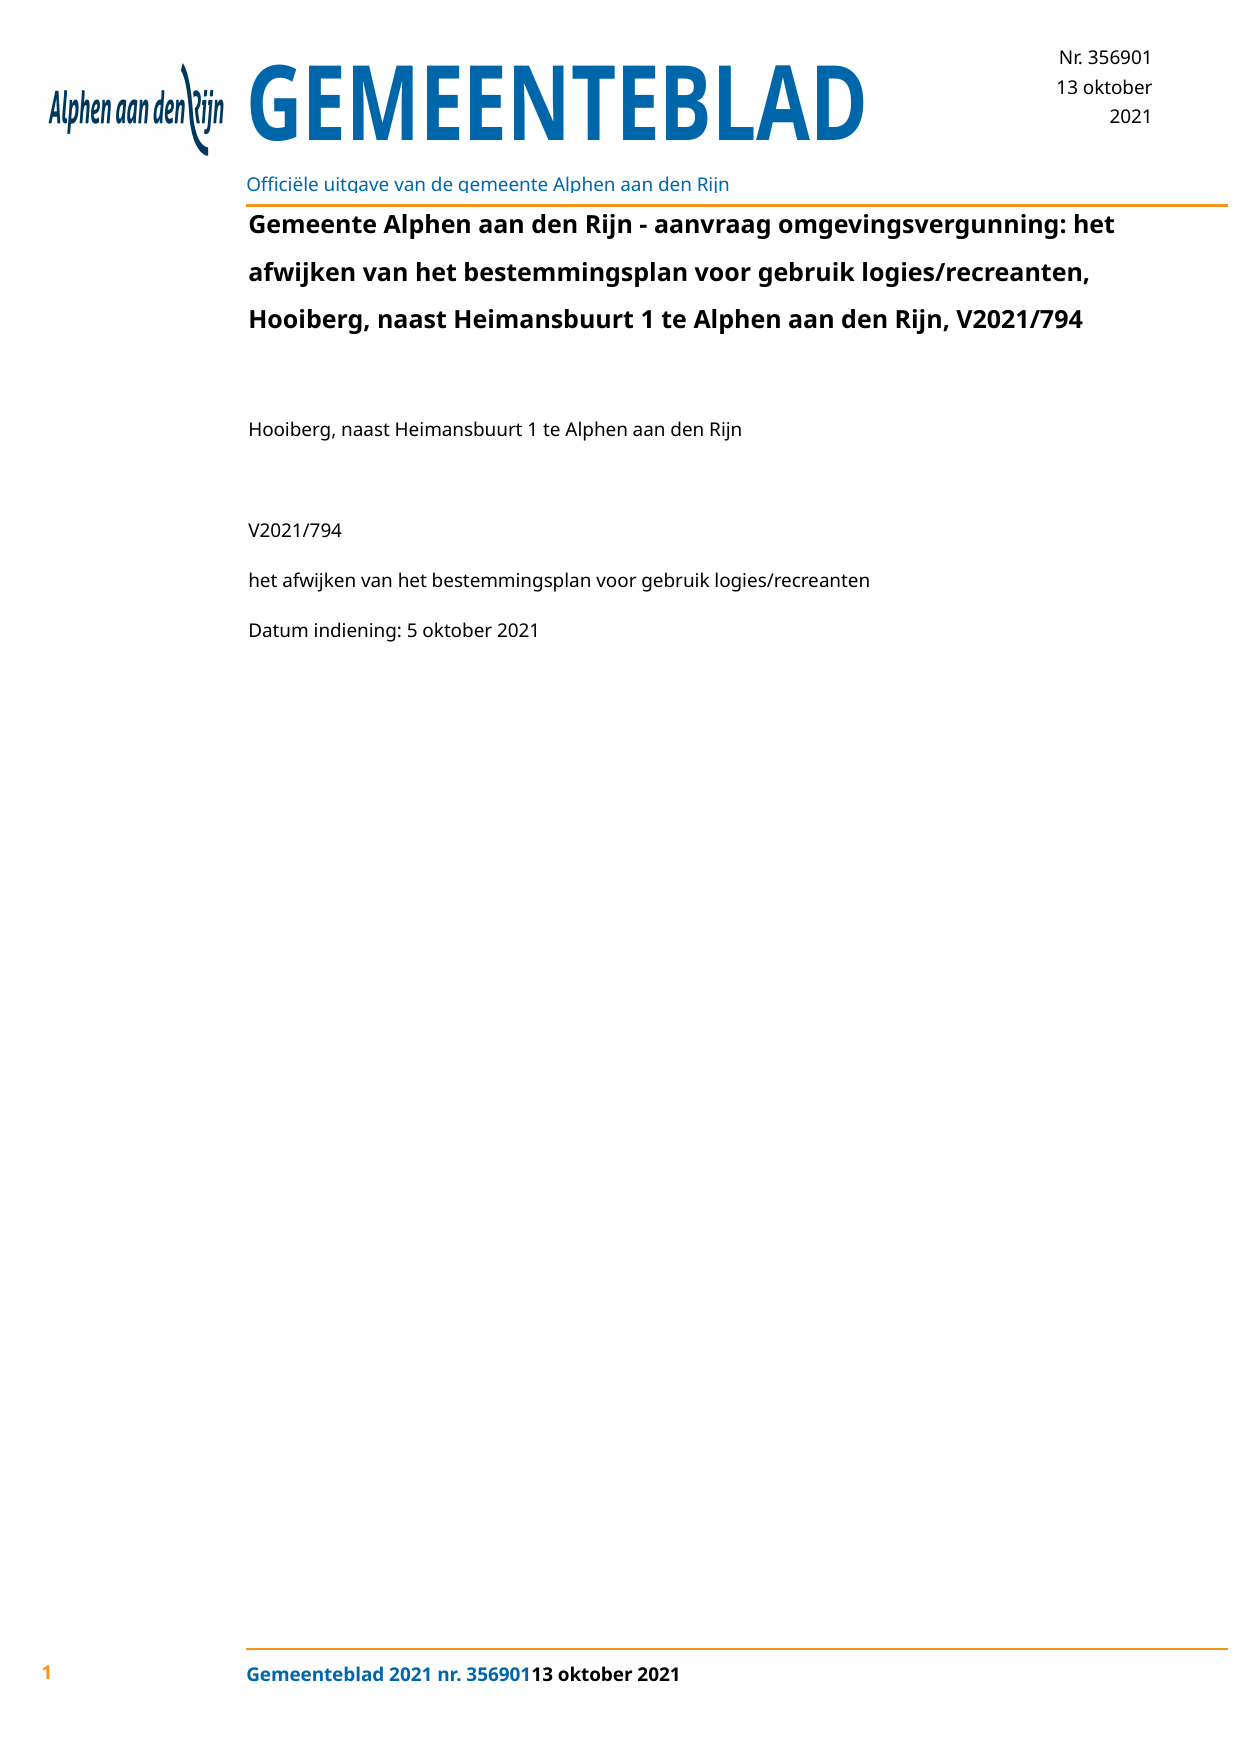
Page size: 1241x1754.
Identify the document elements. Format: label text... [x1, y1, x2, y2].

picture [41, 47, 231, 172]
text Hooiberg, naast Heimansbuurt 1 te Alphen aan den Rijn [248, 416, 1152, 442]
text Datum indiening: 5 oktober 2021 [248, 618, 1152, 643]
text V2021/794 [248, 517, 1152, 542]
text het afwijken van het bestemmingsplan voor gebruik logies/recreanten [248, 567, 1152, 593]
text Gemeente Alphen aan den Rijn - aanvraag omgevingsvergunning: het afwijken van het bestemmingsplan voor gebruik logies/recreanten, Hooiberg, naast Heimansbuurt 1 te Alphen aan den Rijn, V2021/794 [248, 207, 1152, 336]
